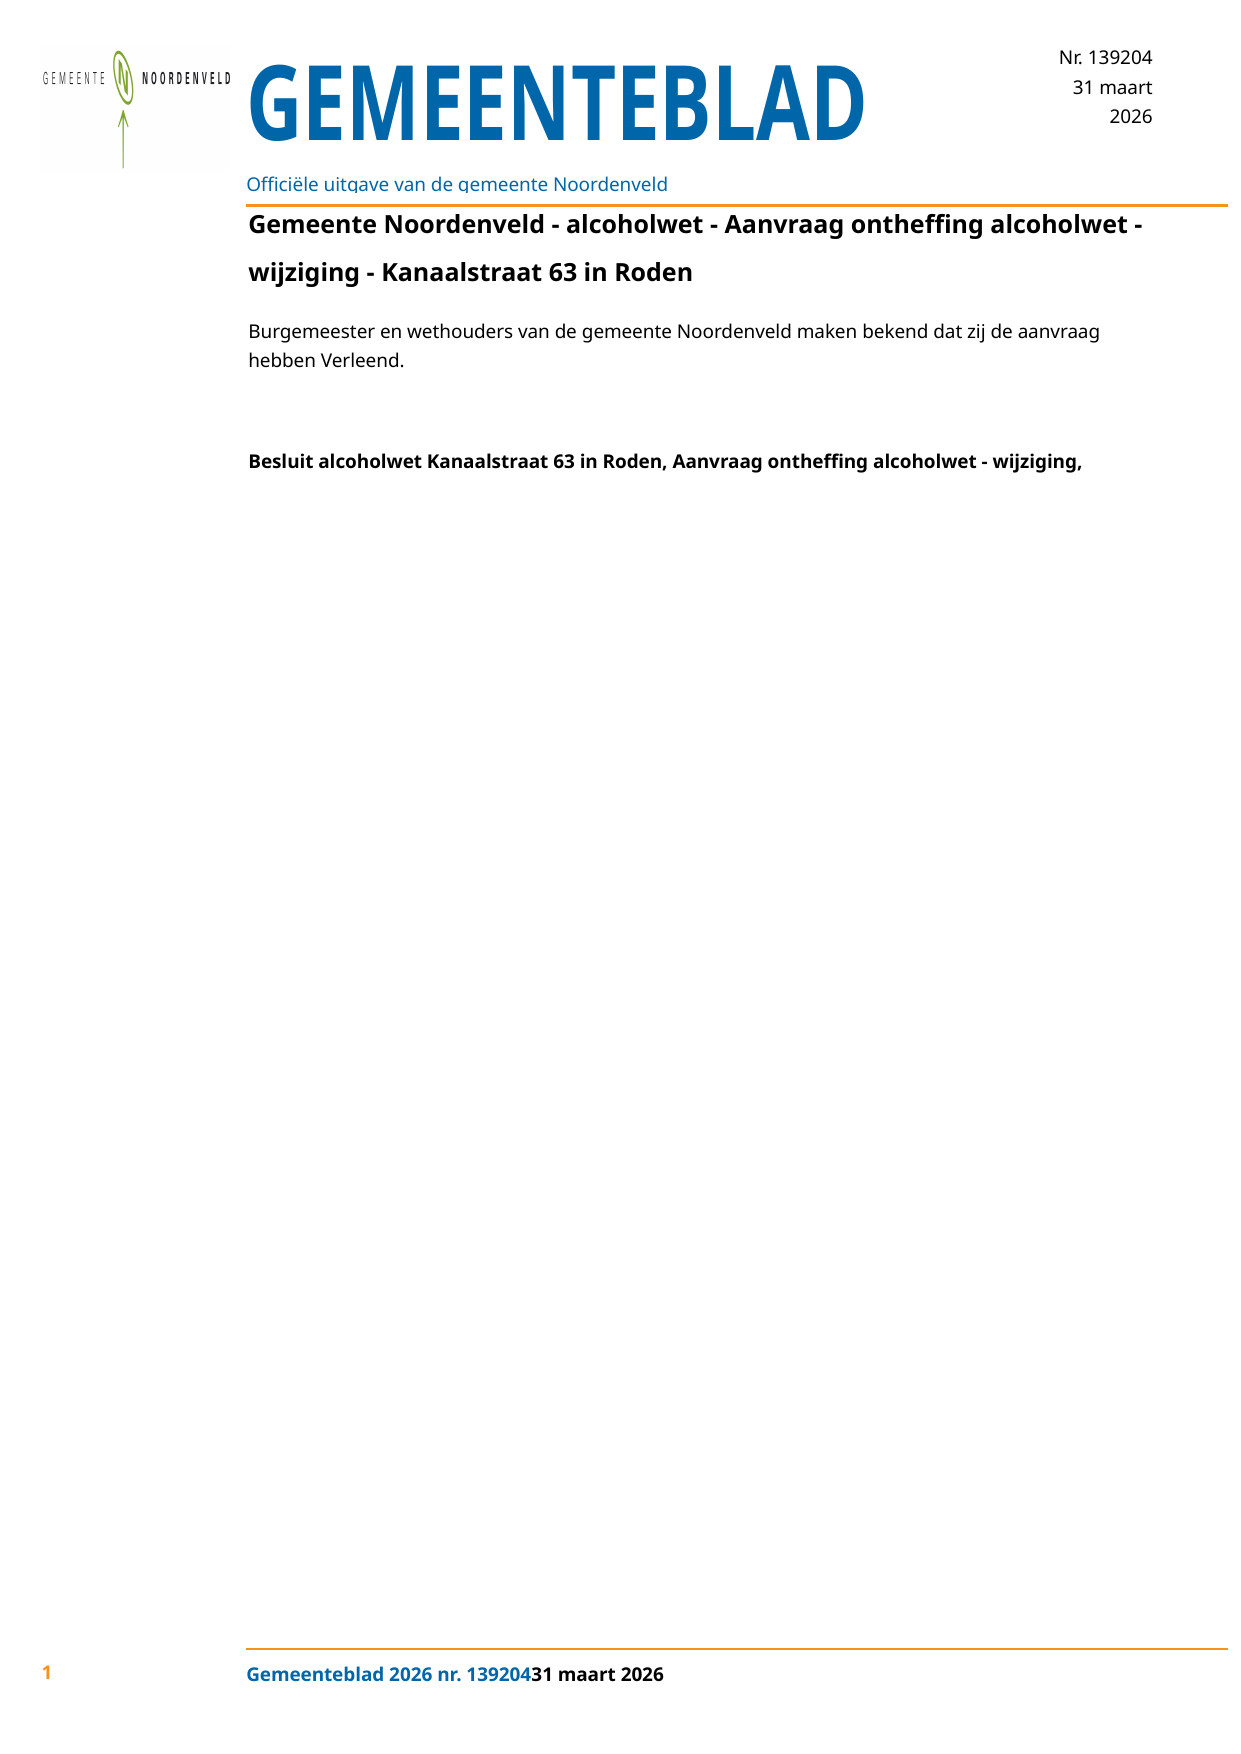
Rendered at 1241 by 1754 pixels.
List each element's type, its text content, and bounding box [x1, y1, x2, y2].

text Besluit alcoholwet Kanaalstraat 63 in Roden, Aanvraag ontheffing alcoholwet - wijziging, [248, 448, 1152, 474]
text Burgemeester en wethouders van de gemeente Noordenveld maken bekend dat zij de aanvraag hebben Verleend. [248, 318, 1152, 373]
text Gemeente Noordenveld - alcoholwet - Aanvraag ontheffing alcoholwet - wijziging - Kanaalstraat 63 in Roden [248, 207, 1152, 288]
picture [41, 47, 231, 172]
